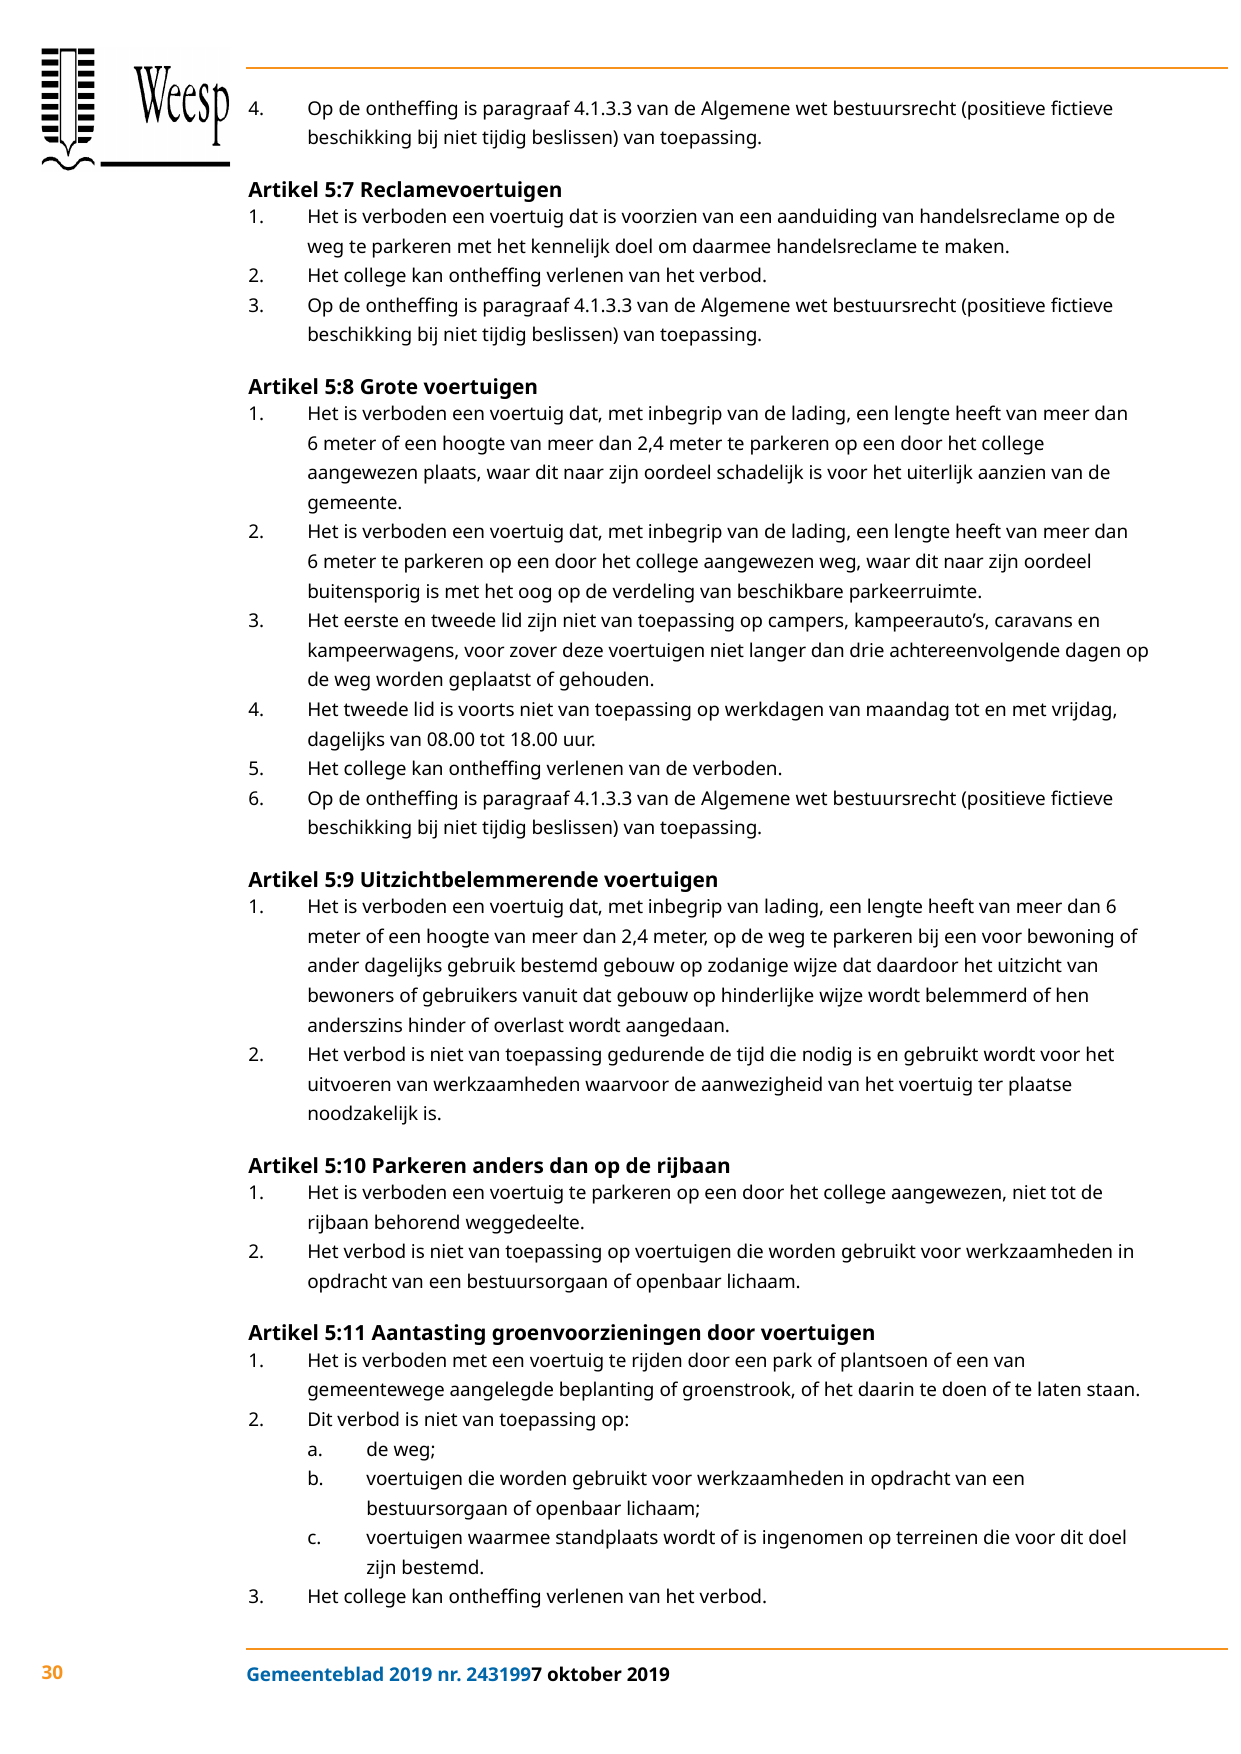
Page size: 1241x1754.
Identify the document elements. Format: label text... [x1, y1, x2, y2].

list Het is verboden een voertuig dat, met inbegrip van lading, een lengte heeft van meer dan 6 meter of een hoogte van meer dan 2,4 meter, op de weg te parkeren bij een voor bewoning of ander dagelijks gebruik bestemd gebouw op zodanige wijze dat daardoor het uitzicht van bewoners of gebruikers vanuit dat gebouw op hinderlijke wijze wordt belemmerd of hen anderszins hinder of overlast wordt aangedaan. [248, 893, 1152, 1037]
list Het college kan ontheffing verlenen van de verboden. [248, 755, 1152, 781]
list Het college kan ontheffing verlenen van het verbod. [248, 262, 1152, 288]
list Op de ontheffing is paragraaf 4.1.3.3 van de Algemene wet bestuursrecht (positieve fictieve beschikking bij niet tijdig beslissen) van toepassing. [248, 785, 1152, 840]
text Artikel 5:7 Reclamevoertuigen [248, 175, 1152, 203]
list Het tweede lid is voorts niet van toepassing op werkdagen van maandag tot en met vrijdag, dagelijks van 08.00 tot 18.00 uur. [248, 696, 1152, 752]
text Artikel 5:11 Aantasting groenvoorzieningen door voertuigen [248, 1318, 1152, 1347]
list Op de ontheffing is paragraaf 4.1.3.3 van de Algemene wet bestuursrecht (positieve fictieve beschikking bij niet tijdig beslissen) van toepassing. [248, 95, 1152, 150]
list Het eerste en tweede lid zijn niet van toepassing op campers, kampeerauto’s, caravans en kampeerwagens, voor zover deze voertuigen niet langer dan drie achtereenvolgende dagen op de weg worden geplaatst of gehouden. [248, 607, 1152, 692]
list Het verbod is niet van toepassing gedurende de tijd die nodig is en gebruikt wordt voor het uitvoeren van werkzaamheden waarvoor de aanwezigheid van het voertuig ter plaatse noodzakelijk is. [248, 1041, 1152, 1126]
list voertuigen die worden gebruikt voor werkzaamheden in opdracht van een bestuursorgaan of openbaar lichaam; [307, 1465, 1152, 1521]
text Artikel 5:9 Uitzichtbelemmerende voertuigen [248, 865, 1152, 893]
list Op de ontheffing is paragraaf 4.1.3.3 van de Algemene wet bestuursrecht (positieve fictieve beschikking bij niet tijdig beslissen) van toepassing. [248, 292, 1152, 347]
list de weg; [307, 1436, 1152, 1461]
list Het verbod is niet van toepassing op voertuigen die worden gebruikt voor werkzaamheden in opdracht van een bestuursorgaan of openbaar lichaam. [248, 1238, 1152, 1294]
list Het is verboden een voertuig dat is voorzien van een aanduiding van handelsreclame op de weg te parkeren met het kennelijk doel om daarmee handelsreclame te maken. [248, 203, 1152, 258]
list Het is verboden een voertuig dat, met inbegrip van de lading, een lengte heeft van meer dan 6 meter te parkeren op een door het college aangewezen weg, waar dit naar zijn oordeel buitensporig is met het oog op de verdeling van beschikbare parkeerruimte. [248, 519, 1152, 604]
list Het college kan ontheffing verlenen van het verbod. [248, 1584, 1152, 1609]
list voertuigen waarmee standplaats wordt of is ingenomen op terreinen die voor dit doel zijn bestemd. [307, 1524, 1152, 1580]
text Artikel 5:8 Grote voertuigen [248, 372, 1152, 400]
list Het is verboden met een voertuig te rijden door een park of plantsoen of een van gemeentewege aangelegde beplanting of groenstrook, of het daarin te doen of te laten staan. [248, 1347, 1152, 1402]
text Artikel 5:10 Parkeren anders dan op de rijbaan [248, 1151, 1152, 1179]
list Het is verboden een voertuig te parkeren op een door het college aangewezen, niet tot de rijbaan behorend weggedeelte. [248, 1179, 1152, 1235]
list Het is verboden een voertuig dat, met inbegrip van de lading, een lengte heeft van meer dan 6 meter of een hoogte van meer dan 2,4 meter te parkeren op een door het college aangewezen plaats, waar dit naar zijn oordeel schadelijk is voor het uiterlijk aanzien van de gemeente. [248, 400, 1152, 515]
picture [41, 47, 231, 172]
list Dit verbod is niet van toepassing op: [248, 1406, 1152, 1432]
